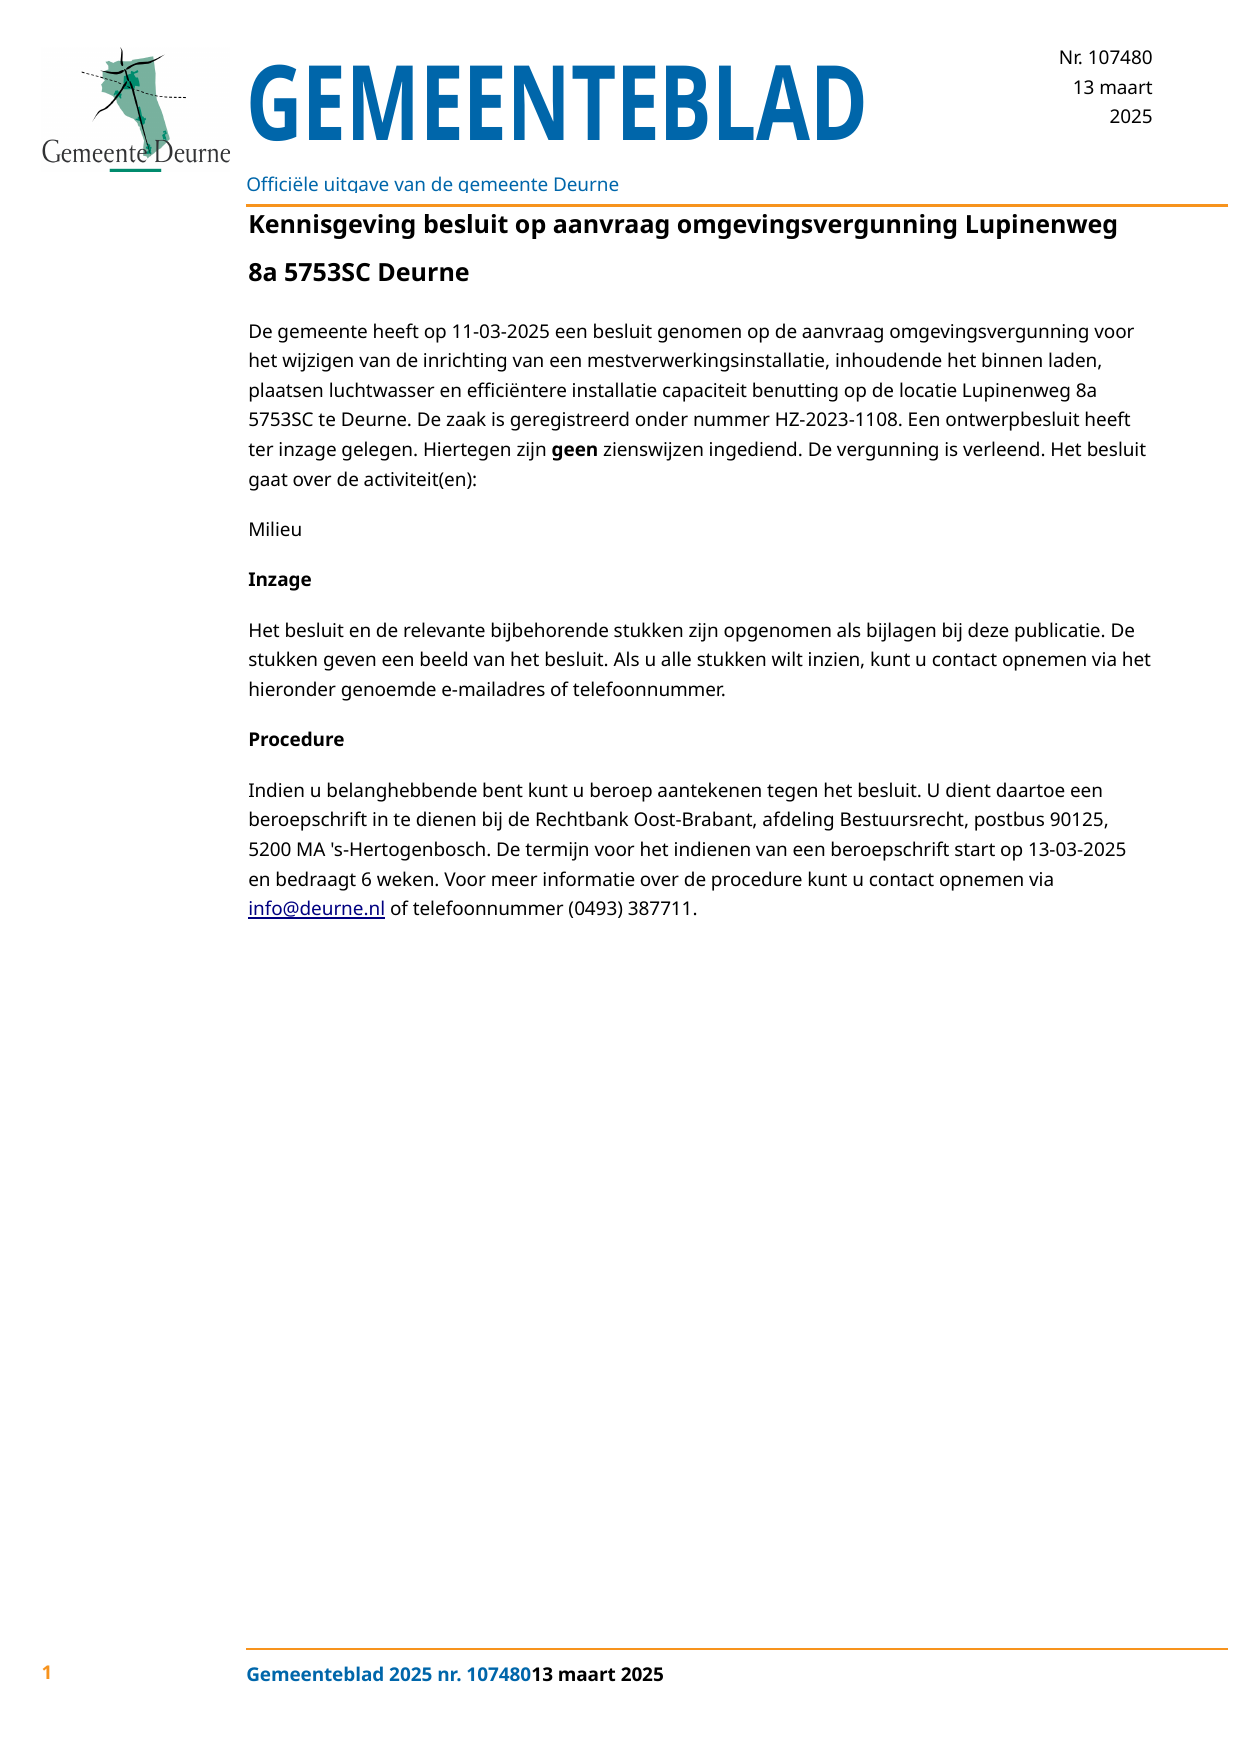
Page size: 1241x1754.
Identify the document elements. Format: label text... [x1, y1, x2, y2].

text Indien u belanghebbende bent kunt u beroep aantekenen tegen het besluit. U dient daartoe een beroepschrift in te dienen bij de Rechtbank Oost-Brabant, afdeling Bestuursrecht, postbus 90125, 5200 MA 's-Hertogenbosch. De termijn voor het indienen van een beroepschrift start op 13-03-2025 en bedraagt 6 weken. Voor meer informatie over de procedure kunt u contact opnemen via info@deurne.nl of telefoonnummer (0493) 387711. [248, 777, 1152, 921]
text Milieu [248, 516, 1152, 542]
text Procedure [248, 727, 1152, 752]
text Kennisgeving besluit op aanvraag omgevingsvergunning Lupinenweg 8a 5753SC Deurne [248, 207, 1152, 288]
picture [41, 47, 231, 172]
text De gemeente heeft op 11-03-2025 een besluit genomen op de aanvraag omgevingsvergunning voor het wijzigen van de inrichting van een mestverwerkingsinstallatie, inhoudende het binnen laden, plaatsen luchtwasser en efficiëntere installatie capaciteit benutting op de locatie Lupinenweg 8a 5753SC te Deurne. De zaak is geregistreerd onder nummer HZ-2023-1108. Een ontwerpbesluit heeft ter inzage gelegen. Hiertegen zijn geen zienswijzen ingediend. De vergunning is verleend. Het besluit gaat over de activiteit(en): [248, 318, 1152, 492]
text Het besluit en de relevante bijbehorende stukken zijn opgenomen als bijlagen bij deze publicatie. De stukken geven een beeld van het besluit. Als u alle stukken wilt inzien, kunt u contact opnemen via het hieronder genoemde e-mailadres of telefoonnummer. [248, 617, 1152, 702]
text Inzage [248, 567, 1152, 592]
